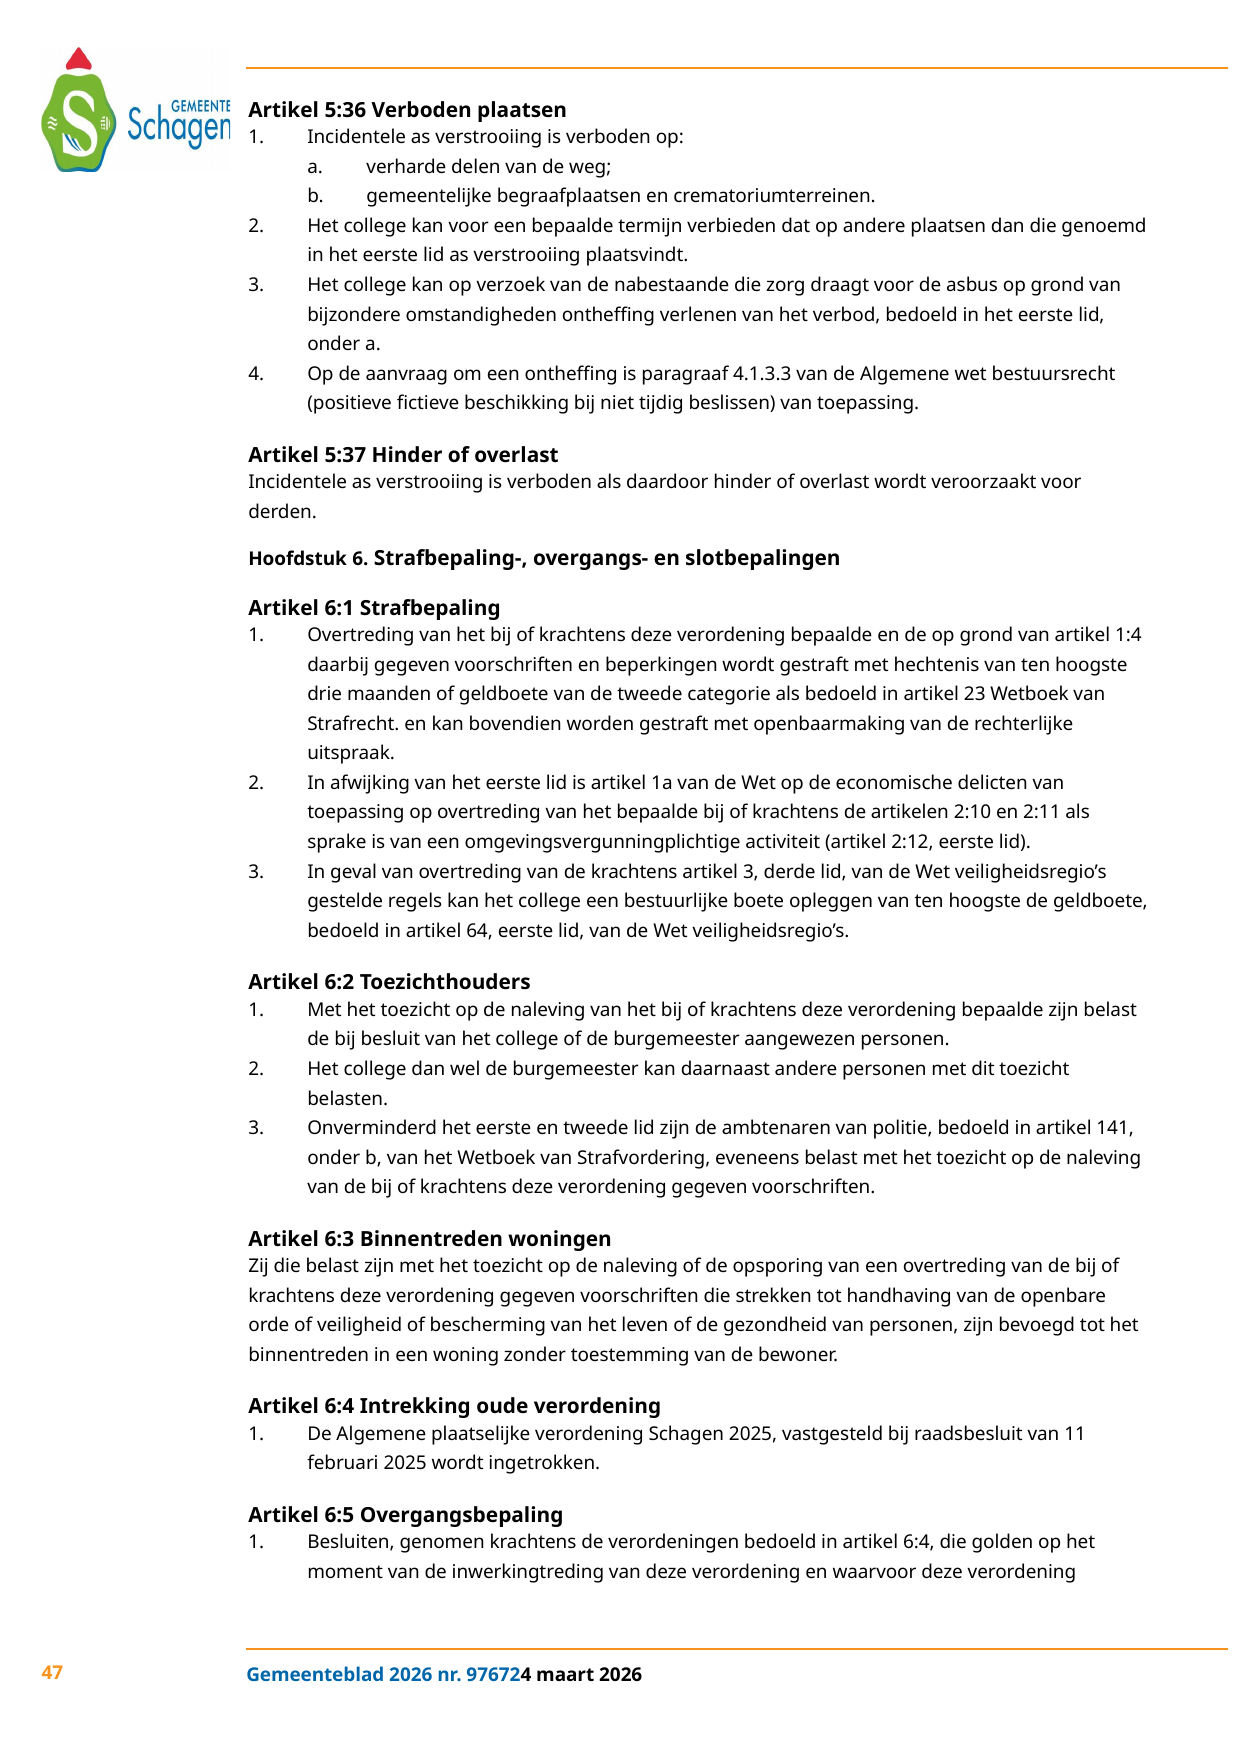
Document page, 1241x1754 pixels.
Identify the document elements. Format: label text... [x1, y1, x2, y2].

list Onverminderd het eerste en tweede lid zijn de ambtenaren van politie, bedoeld in artikel 141, onder b, van het Wetboek van Strafvordering, eveneens belast met het toezicht op de naleving van de bij of krachtens deze verordening gegeven voorschriften. [248, 1114, 1152, 1199]
list gemeentelijke begraafplaatsen en crematoriumterreinen. [307, 182, 1152, 208]
list Het college kan op verzoek van de nabestaande die zorg draagt voor de asbus op grond van bijzondere omstandigheden ontheffing verlenen van het verbod, bedoeld in het eerste lid, onder a. [248, 271, 1152, 356]
list Met het toezicht op de naleving van het bij of krachtens deze verordening bepaalde zijn belast de bij besluit van het college of de burgemeester aangewezen personen. [248, 996, 1152, 1051]
picture [41, 47, 231, 172]
text Artikel 6:4 Intrekking oude verordening [248, 1391, 1152, 1420]
text Artikel 6:3 Binnentreden woningen [248, 1224, 1152, 1252]
list De Algemene plaatselijke verordening Schagen 2025, vastgesteld bij raadsbesluit van 11 februari 2025 wordt ingetrokken. [248, 1420, 1152, 1475]
list In afwijking van het eerste lid is artikel 1a van de Wet op de economische delicten van toepassing op overtreding van het bepaalde bij of krachtens de artikelen 2:10 en 2:11 als sprake is van een omgevingsvergunningplichtige activiteit (artikel 2:12, eerste lid). [248, 769, 1152, 854]
list Incidentele as verstrooiing is verboden op: [248, 123, 1152, 149]
text Hoofdstuk 6. Strafbepaling-, overgangs- en slotbepalingen [248, 543, 1152, 572]
list Het college kan voor een bepaalde termijn verbieden dat op andere plaatsen dan die genoemd in het eerste lid as verstrooiing plaatsvindt. [248, 212, 1152, 267]
text Artikel 6:2 Toezichthouders [248, 967, 1152, 996]
text Artikel 6:5 Overgangsbepaling [248, 1500, 1152, 1528]
text Zij die belast zijn met het toezicht op de naleving of de opsporing van een overtreding van de bij of krachtens deze verordening gegeven voorschriften die strekken tot handhaving van de openbare orde of veiligheid of bescherming van het leven of de gezondheid van personen, zijn bevoegd tot het binnentreden in een woning zonder toestemming van de bewoner. [248, 1252, 1152, 1367]
list Op de aanvraag om een ontheffing is paragraaf 4.1.3.3 van de Algemene wet bestuursrecht (positieve fictieve beschikking bij niet tijdig beslissen) van toepassing. [248, 360, 1152, 415]
list In geval van overtreding van de krachtens artikel 3, derde lid, van de Wet veiligheidsregio’s gestelde regels kan het college een bestuurlijke boete opleggen van ten hoogste de geldboete, bedoeld in artikel 64, eerste lid, van de Wet veiligheidsregio’s. [248, 858, 1152, 943]
list Het college dan wel de burgemeester kan daarnaast andere personen met dit toezicht belasten. [248, 1055, 1152, 1110]
text Artikel 5:37 Hinder of overlast [248, 440, 1152, 468]
list verharde delen van de weg; [307, 153, 1152, 178]
list Besluiten, genomen krachtens de verordeningen bedoeld in artikel 6:4, die golden op het moment van de inwerkingtreding van deze verordening en waarvoor deze verordening [248, 1528, 1152, 1584]
list Overtreding van het bij of krachtens deze verordening bepaalde en de op grond van artikel 1:4 daarbij gegeven voorschriften en beperkingen wordt gestraft met hechtenis van ten hoogste drie maanden of geldboete van de tweede categorie als bedoeld in artikel 23 Wetboek van Strafrecht. en kan bovendien worden gestraft met openbaarmaking van de rechterlijke uitspraak. [248, 621, 1152, 765]
text Artikel 5:36 Verboden plaatsen [248, 95, 1152, 123]
text Incidentele as verstrooiing is verboden als daardoor hinder of overlast wordt veroorzaakt voor derden. [248, 468, 1152, 524]
text Artikel 6:1 Strafbepaling [248, 593, 1152, 621]
